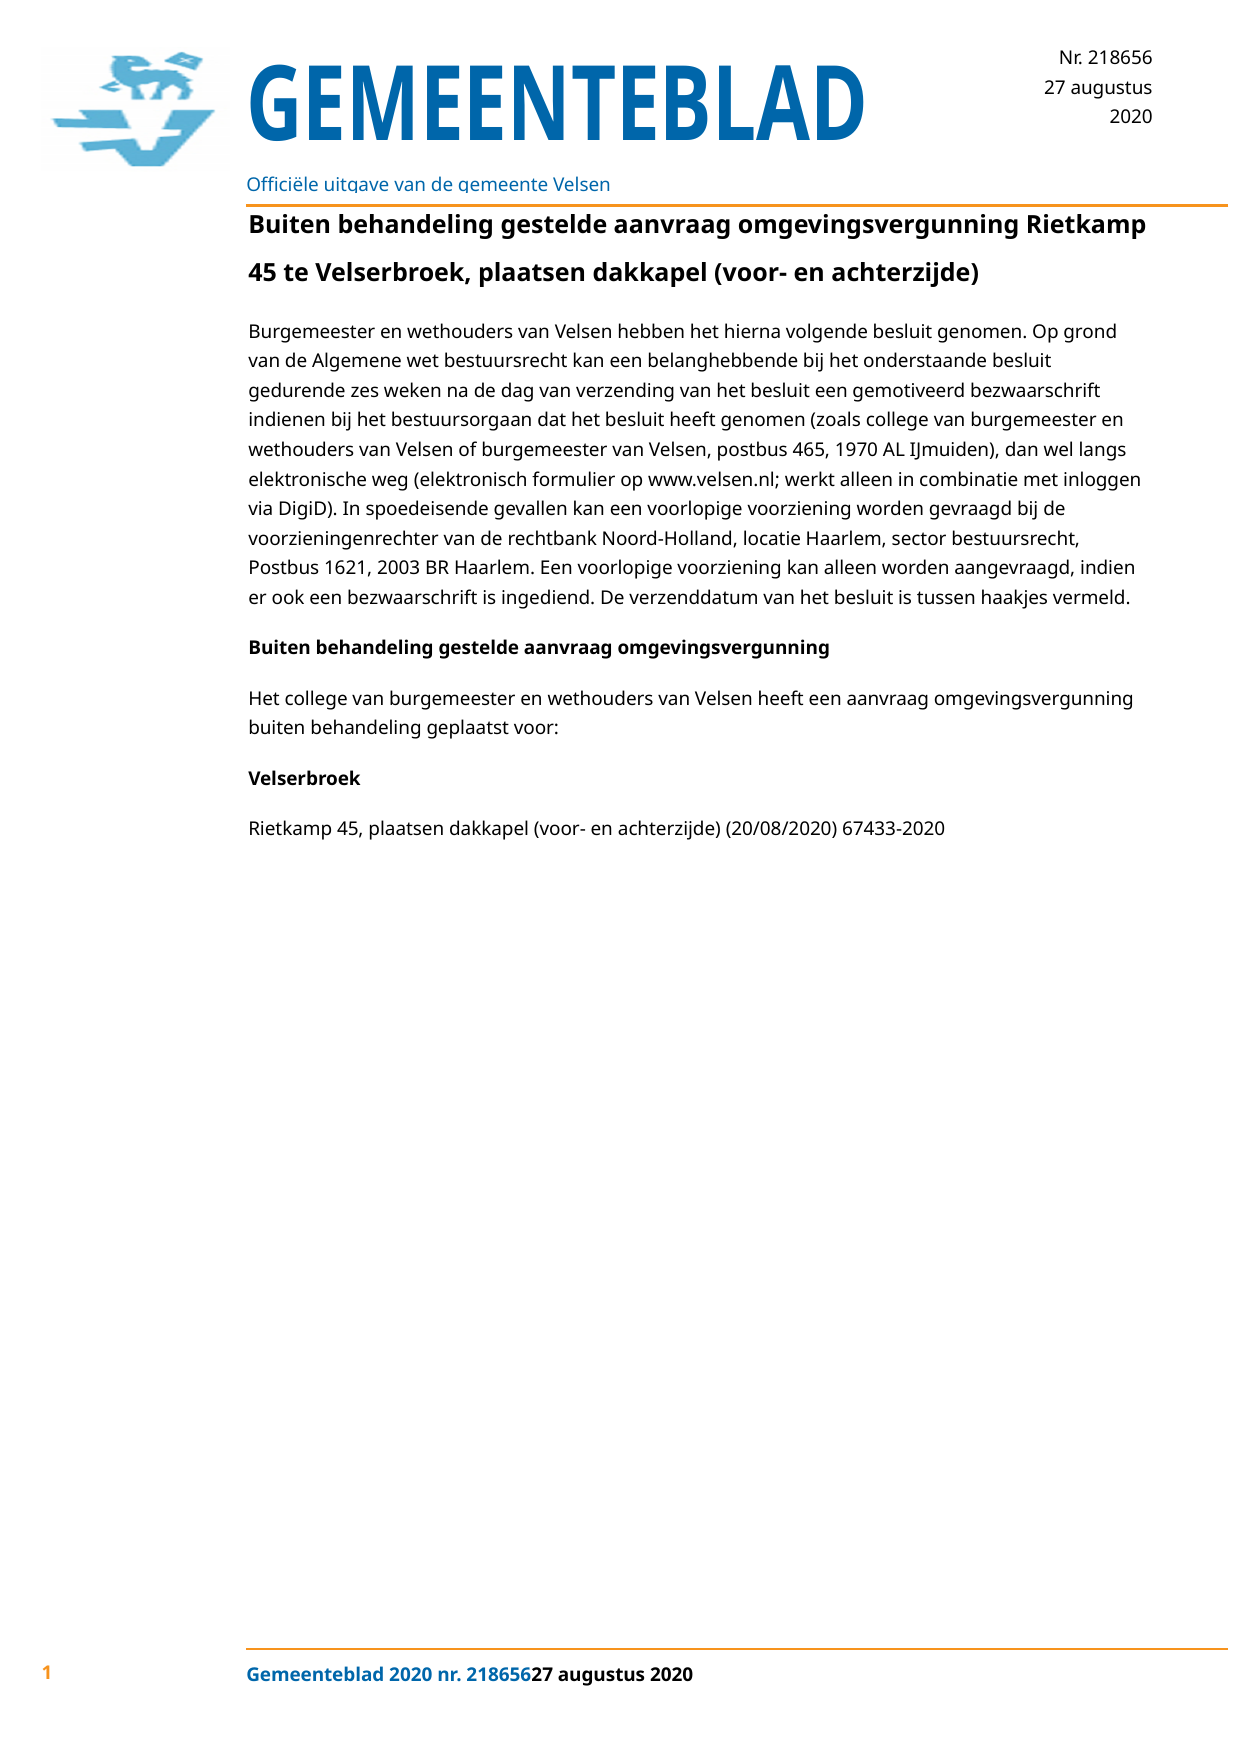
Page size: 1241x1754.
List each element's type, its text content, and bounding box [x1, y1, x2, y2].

text Het college van burgemeester en wethouders van Velsen heeft een aanvraag omgevingsvergunning buiten behandeling geplaatst voor: [248, 685, 1152, 740]
text Velserbroek [248, 765, 1152, 791]
text Rietkamp 45, plaatsen dakkapel (voor- en achterzijde) (20/08/2020) 67433-2020 [248, 815, 1152, 841]
picture [41, 47, 231, 172]
text Buiten behandeling gestelde aanvraag omgevingsvergunning [248, 634, 1152, 660]
text Buiten behandeling gestelde aanvraag omgevingsvergunning Rietkamp 45 te Velserbroek, plaatsen dakkapel (voor- en achterzijde) [248, 207, 1152, 288]
text Burgemeester en wethouders van Velsen hebben het hierna volgende besluit genomen. Op grond van de Algemene wet bestuursrecht kan een belanghebbende bij het onderstaande besluit gedurende zes weken na de dag van verzending van het besluit een gemotiveerd bezwaarschrift indienen bij het bestuursorgaan dat het besluit heeft genomen (zoals college van burgemeester en wethouders van Velsen of burgemeester van Velsen, postbus 465, 1970 AL IJmuiden), dan wel langs elektronische weg (elektronisch formulier op www.velsen.nl; werkt alleen in combinatie met inloggen via DigiD). In spoedeisende gevallen kan een voorlopige voorziening worden gevraagd bij de voorzieningenrechter van de rechtbank Noord-Holland, locatie Haarlem, sector bestuursrecht, Postbus 1621, 2003 BR Haarlem. Een voorlopige voorziening kan alleen worden aangevraagd, indien er ook een bezwaarschrift is ingediend. De verzenddatum van het besluit is tussen haakjes vermeld. [248, 318, 1152, 610]
